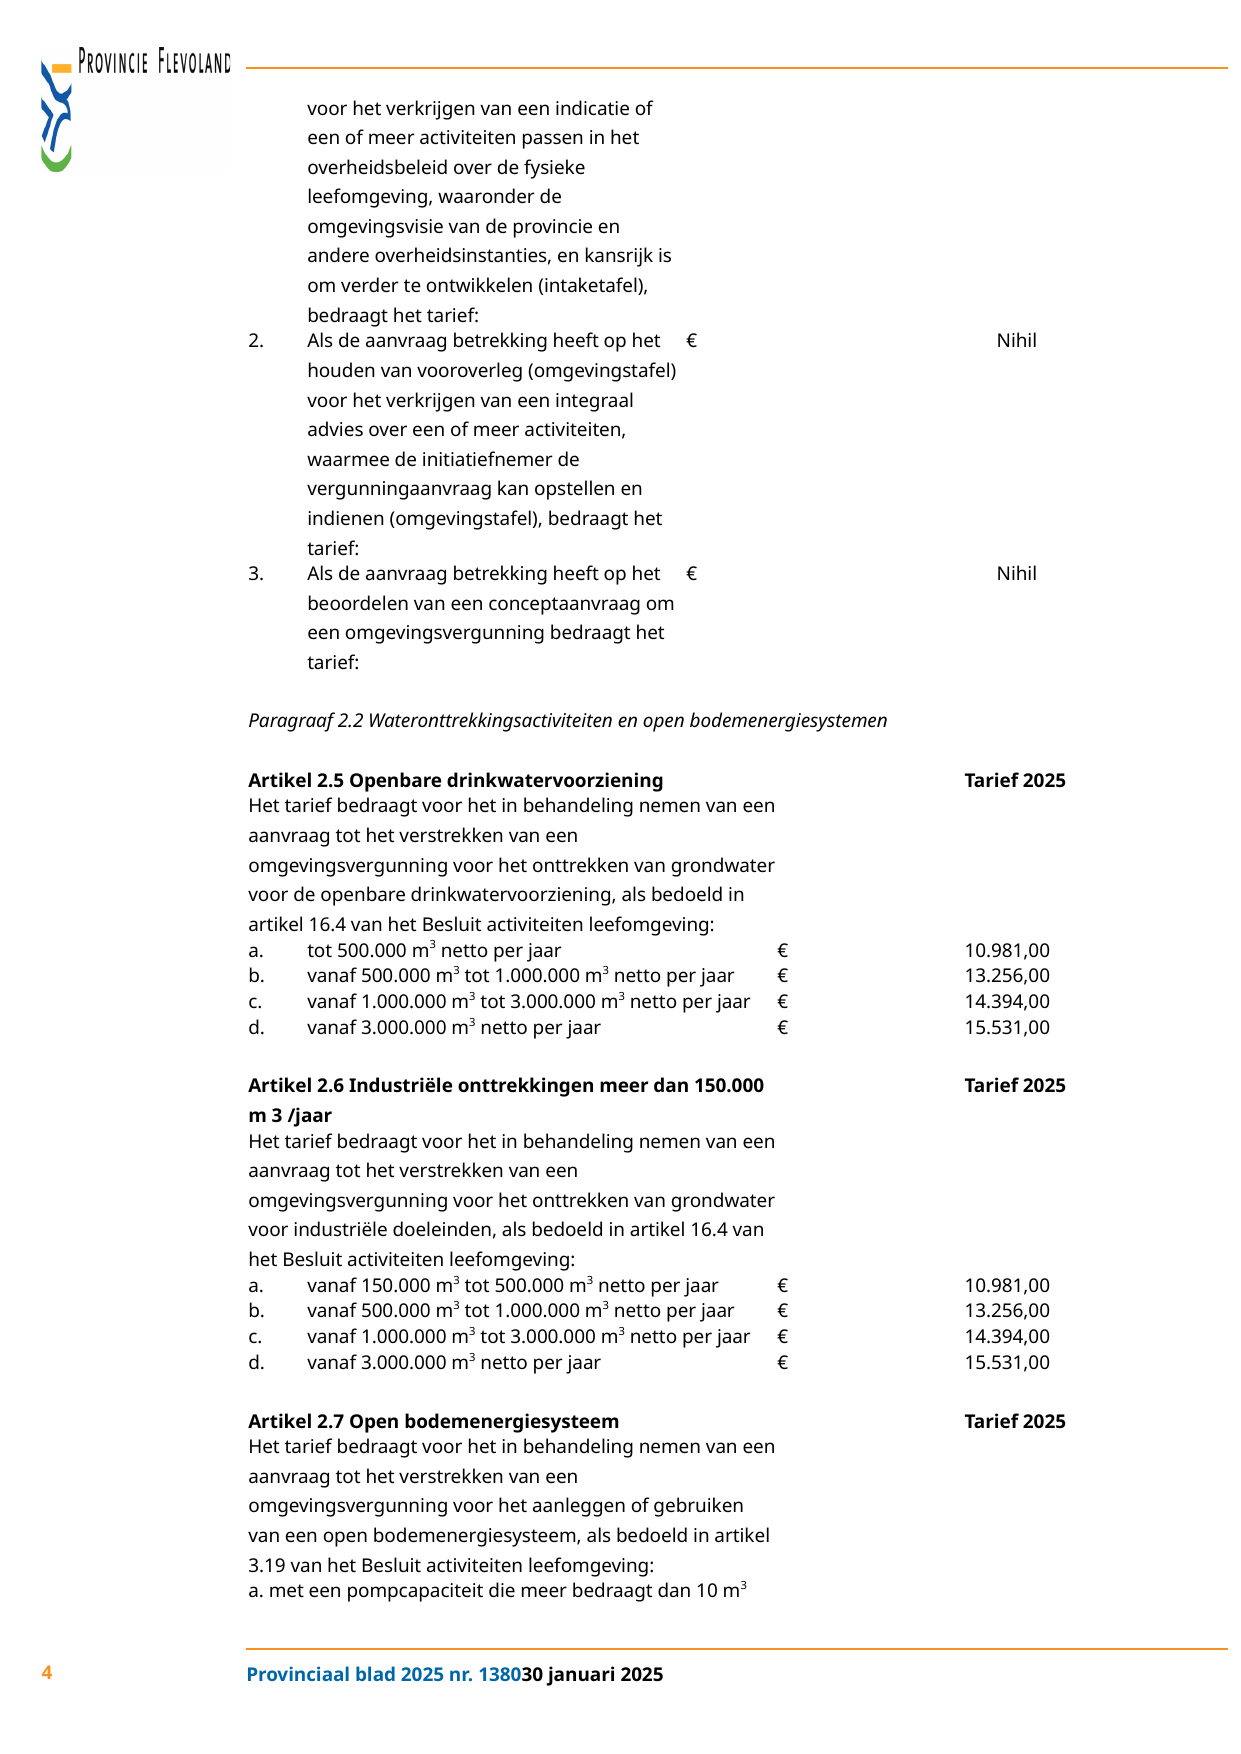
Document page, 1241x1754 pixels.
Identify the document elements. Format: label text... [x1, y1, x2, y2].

table_cell [777, 793, 964, 937]
table_cell Als de aanvraag betrekking heeft op het houden van vooroverleg (omgevingstafel) voor het verkrijgen van een integraal advies over een of meer activiteiten, waarmee de initiatiefnemer de vergunningaanvraag kan opstellen en indienen (omgevingstafel), bedraagt het tarief: [248, 328, 686, 560]
table_cell 13.256,00 [964, 963, 1152, 988]
table_header Artikel 2.5 Openbare drinkwatervoorziening [248, 767, 777, 793]
table_cell Het tarief bedraagt voor het in behandeling nemen van een aanvraag tot het verstrekken van een omgevingsvergunning voor het onttrekken van grondwater voor de openbare drinkwatervoorziening, als bedoeld in artikel 16.4 van het Besluit activiteiten leefomgeving: [248, 793, 777, 937]
table_cell Als de aanvraag betrekking heeft op het beoordelen van een conceptaanvraag om een omgevingsvergunning bedraagt het tarief: [248, 560, 686, 675]
table_cell 14.394,00 [964, 1324, 1152, 1349]
table_cell € [777, 1272, 964, 1298]
table_cell € [777, 1298, 964, 1323]
table_cell 15.531,00 [964, 1014, 1152, 1040]
table_header [777, 1073, 964, 1128]
table_cell Het tarief bedraagt voor het in behandeling nemen van een aanvraag tot het verstrekken van een omgevingsvergunning voor het aanleggen of gebruiken van een open bodemenergiesysteem, als bedoeld in artikel 3.19 van het Besluit activiteiten leefomgeving: [248, 1434, 777, 1578]
table_cell [964, 793, 1152, 937]
table_cell € [777, 963, 964, 988]
table_cell [686, 95, 996, 328]
table_cell € [777, 937, 964, 962]
table_cell vanaf 3.000.000 m3 netto per jaar [248, 1349, 777, 1375]
table_cell a. met een pompcapaciteit die meer bedraagt dan 10 m3 [248, 1578, 777, 1603]
table_cell [996, 95, 1152, 328]
table_cell vanaf 500.000 m3 tot 1.000.000 m3 netto per jaar [248, 963, 777, 988]
table_header Artikel 2.7 Open bodemenergiesysteem [248, 1408, 777, 1433]
table_cell 13.256,00 [964, 1298, 1152, 1323]
table_cell [964, 1434, 1152, 1578]
table_cell € [686, 328, 996, 560]
table_cell tot 500.000 m3 netto per jaar [248, 937, 777, 962]
table_cell € [777, 988, 964, 1014]
table_cell vanaf 1.000.000 m3 tot 3.000.000 m3 netto per jaar [248, 1324, 777, 1349]
table_cell vanaf 500.000 m3 tot 1.000.000 m3 netto per jaar [248, 1298, 777, 1323]
table_cell 14.394,00 [964, 988, 1152, 1014]
table_cell vanaf 3.000.000 m3 netto per jaar [248, 1014, 777, 1040]
picture [41, 47, 231, 172]
table_header Tarief 2025 [964, 1408, 1152, 1433]
table_cell [777, 1434, 964, 1578]
table_header [777, 1408, 964, 1433]
table_cell voor het verkrijgen van een indicatie of een of meer activiteiten passen in het overheidsbeleid over de fysieke leefomgeving, waaronder de omgevingsvisie van de provincie en andere overheidsinstanties, en kansrijk is om verder te ontwikkelen (intaketafel), bedraagt het tarief: [248, 95, 686, 328]
table_cell 10.981,00 [964, 937, 1152, 962]
table_cell [777, 1578, 964, 1603]
table_header [777, 767, 964, 793]
table_cell vanaf 1.000.000 m3 tot 3.000.000 m3 netto per jaar [248, 988, 777, 1014]
table_cell 10.981,00 [964, 1272, 1152, 1298]
table_cell € [777, 1324, 964, 1349]
table_cell 15.531,00 [964, 1349, 1152, 1375]
table_cell [964, 1128, 1152, 1272]
table_cell [777, 1128, 964, 1272]
table_cell € [777, 1014, 964, 1040]
table_cell Het tarief bedraagt voor het in behandeling nemen van een aanvraag tot het verstrekken van een omgevingsvergunning voor het onttrekken van grondwater voor industriële doeleinden, als bedoeld in artikel 16.4 van het Besluit activiteiten leefomgeving: [248, 1128, 777, 1272]
table_cell € [686, 560, 996, 675]
table_header Artikel 2.6 Industriële onttrekkingen meer dan 150.000 m 3 /jaar [248, 1073, 777, 1128]
table_cell Nihil [996, 328, 1152, 560]
table_header Tarief 2025 [964, 767, 1152, 793]
table_header Tarief 2025 [964, 1073, 1152, 1128]
text Paragraaf 2.2 Wateronttrekkingsactiviteiten en open bodemenergiesystemen [248, 708, 1152, 733]
table_cell vanaf 150.000 m3 tot 500.000 m3 netto per jaar [248, 1272, 777, 1298]
table_cell [964, 1578, 1152, 1603]
table_cell € [777, 1349, 964, 1375]
table_cell Nihil [996, 560, 1152, 675]
